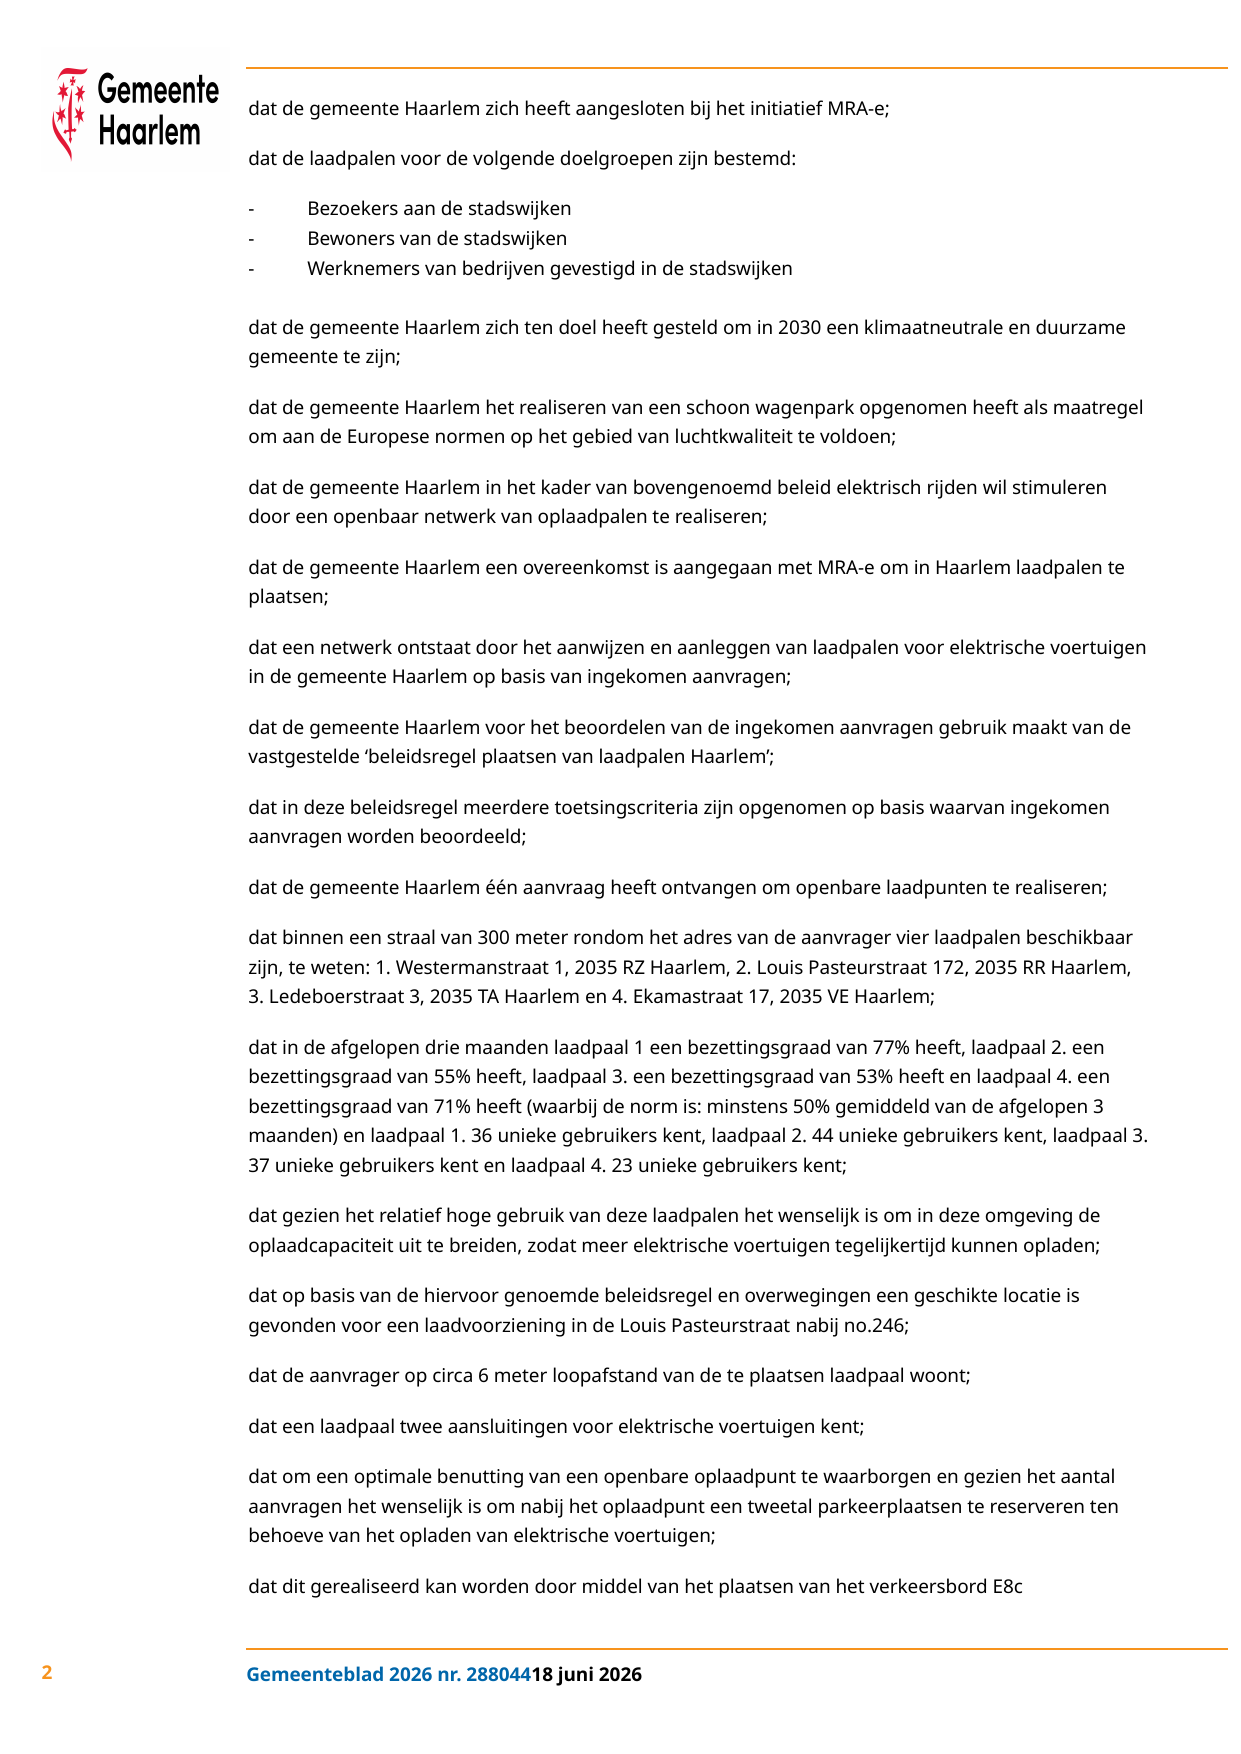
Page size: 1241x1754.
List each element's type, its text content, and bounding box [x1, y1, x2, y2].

text dat een laadpaal twee aansluitingen voor elektrische voertuigen kent; [248, 1413, 1152, 1439]
text dat de aanvrager op circa 6 meter loopafstand van de te plaatsen laadpaal woont; [248, 1363, 1152, 1388]
picture [41, 47, 231, 172]
text dat binnen een straal van 300 meter rondom het adres van de aanvrager vier laadpalen beschikbaar zijn, te weten: 1. Westermanstraat 1, 2035 RZ Haarlem, 2. Louis Pasteurstraat 172, 2035 RR Haarlem, 3. Ledeboerstraat 3, 2035 TA Haarlem en 4. Ekamastraat 17, 2035 VE Haarlem; [248, 924, 1152, 1009]
text dat de gemeente Haarlem voor het beoordelen van de ingekomen aanvragen gebruik maakt van de vastgestelde ‘beleidsregel plaatsen van laadpalen Haarlem’; [248, 714, 1152, 769]
text dat de gemeente Haarlem één aanvraag heeft ontvangen om openbare laadpunten te realiseren; [248, 874, 1152, 900]
text dat in deze beleidsregel meerdere toetsingscriteria zijn opgenomen op basis waarvan ingekomen aanvragen worden beoordeeld; [248, 794, 1152, 849]
text dat de laadpalen voor de volgende doelgroepen zijn bestemd: [248, 145, 1152, 171]
text dat in de afgelopen drie maanden laadpaal 1 een bezettingsgraad van 77% heeft, laadpaal 2. een bezettingsgraad van 55% heeft, laadpaal 3. een bezettingsgraad van 53% heeft en laadpaal 4. een bezettingsgraad van 71% heeft (waarbij de norm is: minstens 50% gemiddeld van de afgelopen 3 maanden) en laadpaal 1. 36 unieke gebruikers kent, laadpaal 2. 44 unieke gebruikers kent, laadpaal 3. 37 unieke gebruikers kent en laadpaal 4. 23 unieke gebruikers kent; [248, 1034, 1152, 1178]
text dat de gemeente Haarlem zich ten doel heeft gesteld om in 2030 een klimaatneutrale en duurzame gemeente te zijn; [248, 314, 1152, 369]
text dat gezien het relatief hoge gebruik van deze laadpalen het wenselijk is om in deze omgeving de oplaadcapaciteit uit te breiden, zodat meer elektrische voertuigen tegelijkertijd kunnen opladen; [248, 1203, 1152, 1258]
text dat de gemeente Haarlem in het kader van bovengenoemd beleid elektrisch rijden wil stimuleren door een openbaar netwerk van oplaadpalen te realiseren; [248, 474, 1152, 529]
list Bezoekers aan de stadswijken [248, 196, 1152, 221]
text dat op basis van de hiervoor genoemde beleidsregel en overwegingen een geschikte locatie is gevonden voor een laadvoorziening in de Louis Pasteurstraat nabij no.246; [248, 1283, 1152, 1338]
text dat om een optimale benutting van een openbare oplaadpunt te waarborgen en gezien het aantal aanvragen het wenselijk is om nabij het oplaadpunt een tweetal parkeerplaatsen te reserveren ten behoeve van het opladen van elektrische voertuigen; [248, 1463, 1152, 1548]
text dat de gemeente Haarlem zich heeft aangesloten bij het initiatief MRA-e; [248, 95, 1152, 121]
list Werknemers van bedrijven gevestigd in de stadswijken [248, 255, 1152, 281]
text dat een netwerk ontstaat door het aanwijzen en aanleggen van laadpalen voor elektrische voertuigen in de gemeente Haarlem op basis van ingekomen aanvragen; [248, 634, 1152, 689]
text dat dit gerealiseerd kan worden door middel van het plaatsen van het verkeersbord E8c [248, 1573, 1152, 1599]
list Bewoners van de stadswijken [248, 225, 1152, 251]
text dat de gemeente Haarlem een overeenkomst is aangegaan met MRA-e om in Haarlem laadpalen te plaatsen; [248, 554, 1152, 609]
text dat de gemeente Haarlem het realiseren van een schoon wagenpark opgenomen heeft als maatregel om aan de Europese normen op het gebied van luchtkwaliteit te voldoen; [248, 394, 1152, 449]
